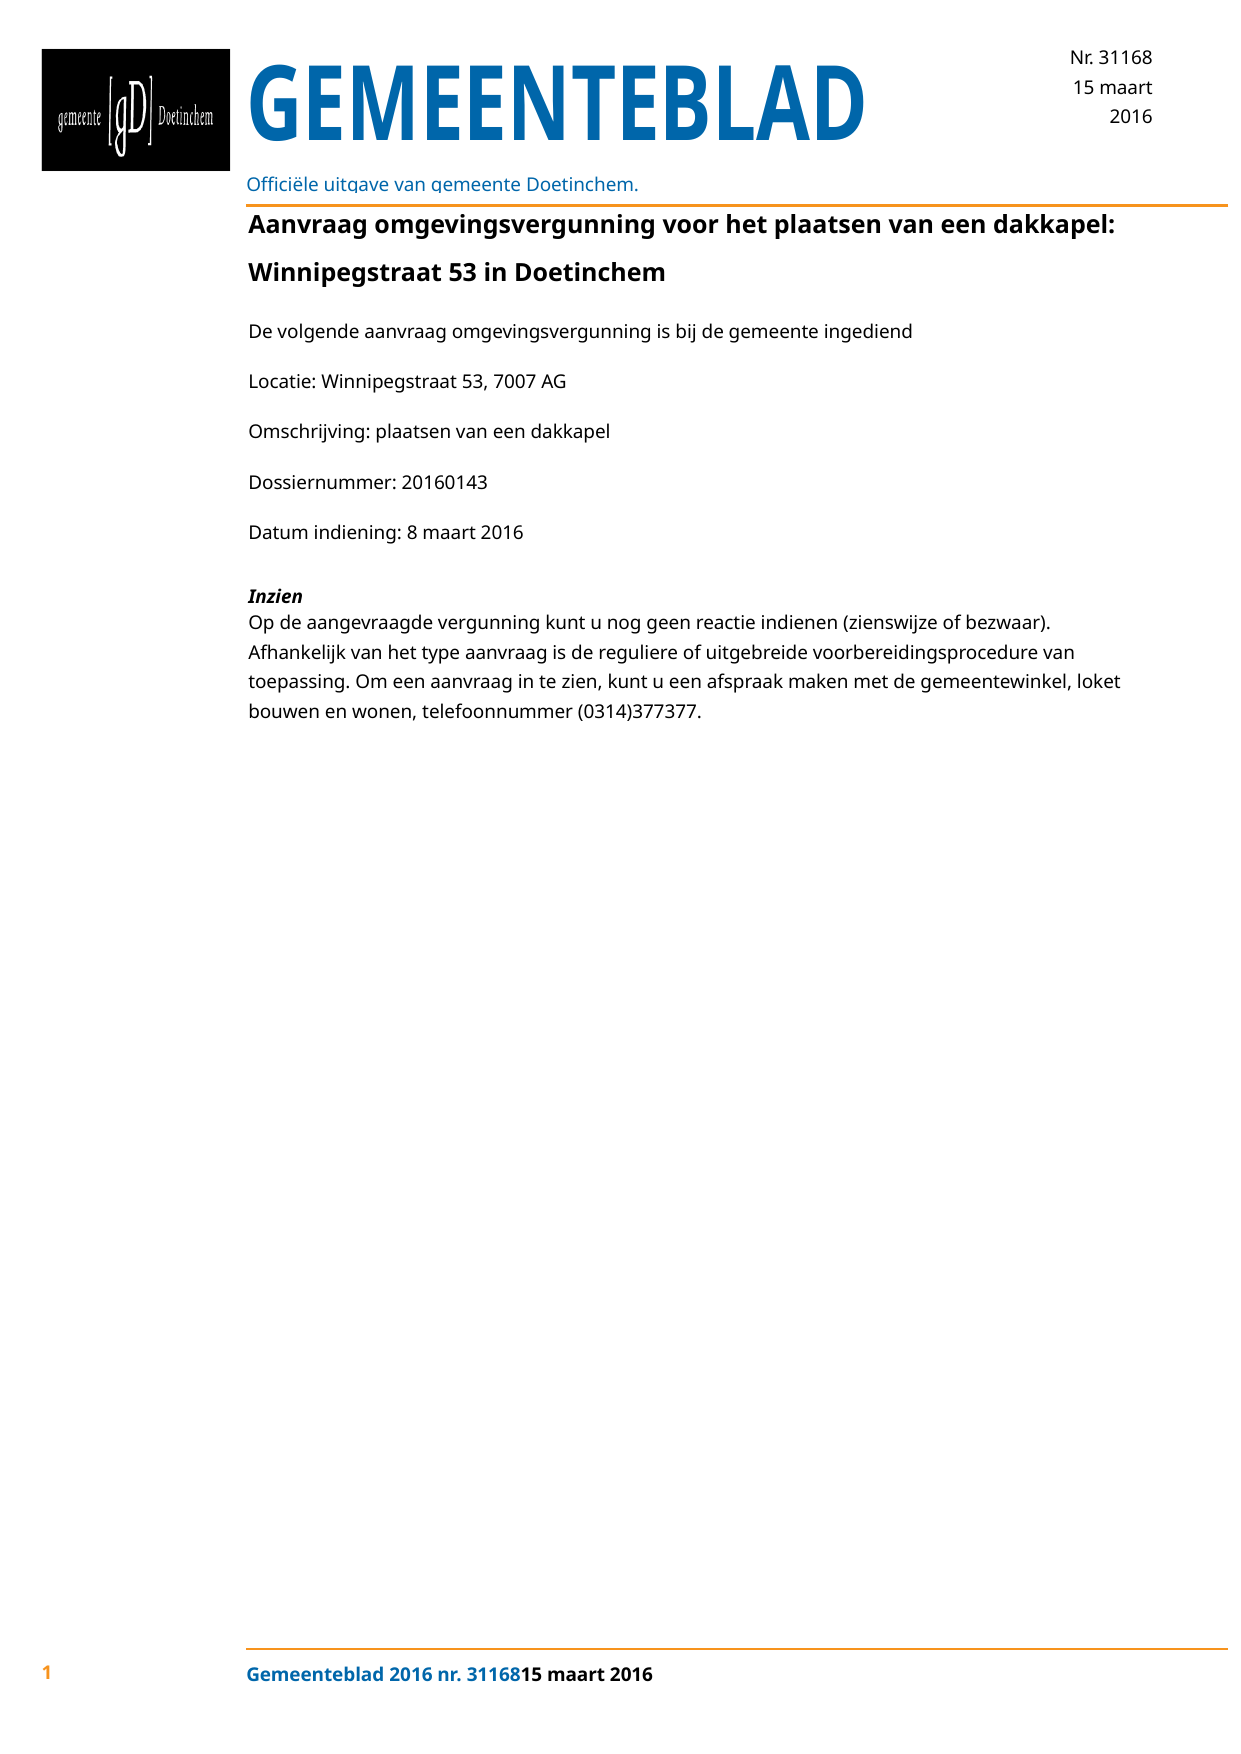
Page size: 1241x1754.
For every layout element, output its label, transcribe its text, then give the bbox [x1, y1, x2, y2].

text Inzien [248, 583, 1152, 609]
text Omschrijving: plaatsen van een dakkapel [248, 419, 1152, 444]
text Dossiernummer: 20160143 [248, 469, 1152, 495]
text Op de aangevraagde vergunning kunt u nog geen reactie indienen (zienswijze of bezwaar). Afhankelijk van het type aanvraag is de reguliere of uitgebreide voorbereidingsprocedure van toepassing. Om een aanvraag in te zien, kunt u een afspraak maken met de gemeentewinkel, loket bouwen en wonen, telefoonnummer (0314)377377. [248, 609, 1152, 724]
text Locatie: Winnipegstraat 53, 7007 AG [248, 368, 1152, 394]
text Aanvraag omgevingsvergunning voor het plaatsen van een dakkapel: Winnipegstraat 53 in Doetinchem [248, 207, 1152, 288]
text De volgende aanvraag omgevingsvergunning is bij de gemeente ingediend [248, 318, 1152, 344]
text Datum indiening: 8 maart 2016 [248, 519, 1152, 545]
picture [41, 47, 231, 172]
